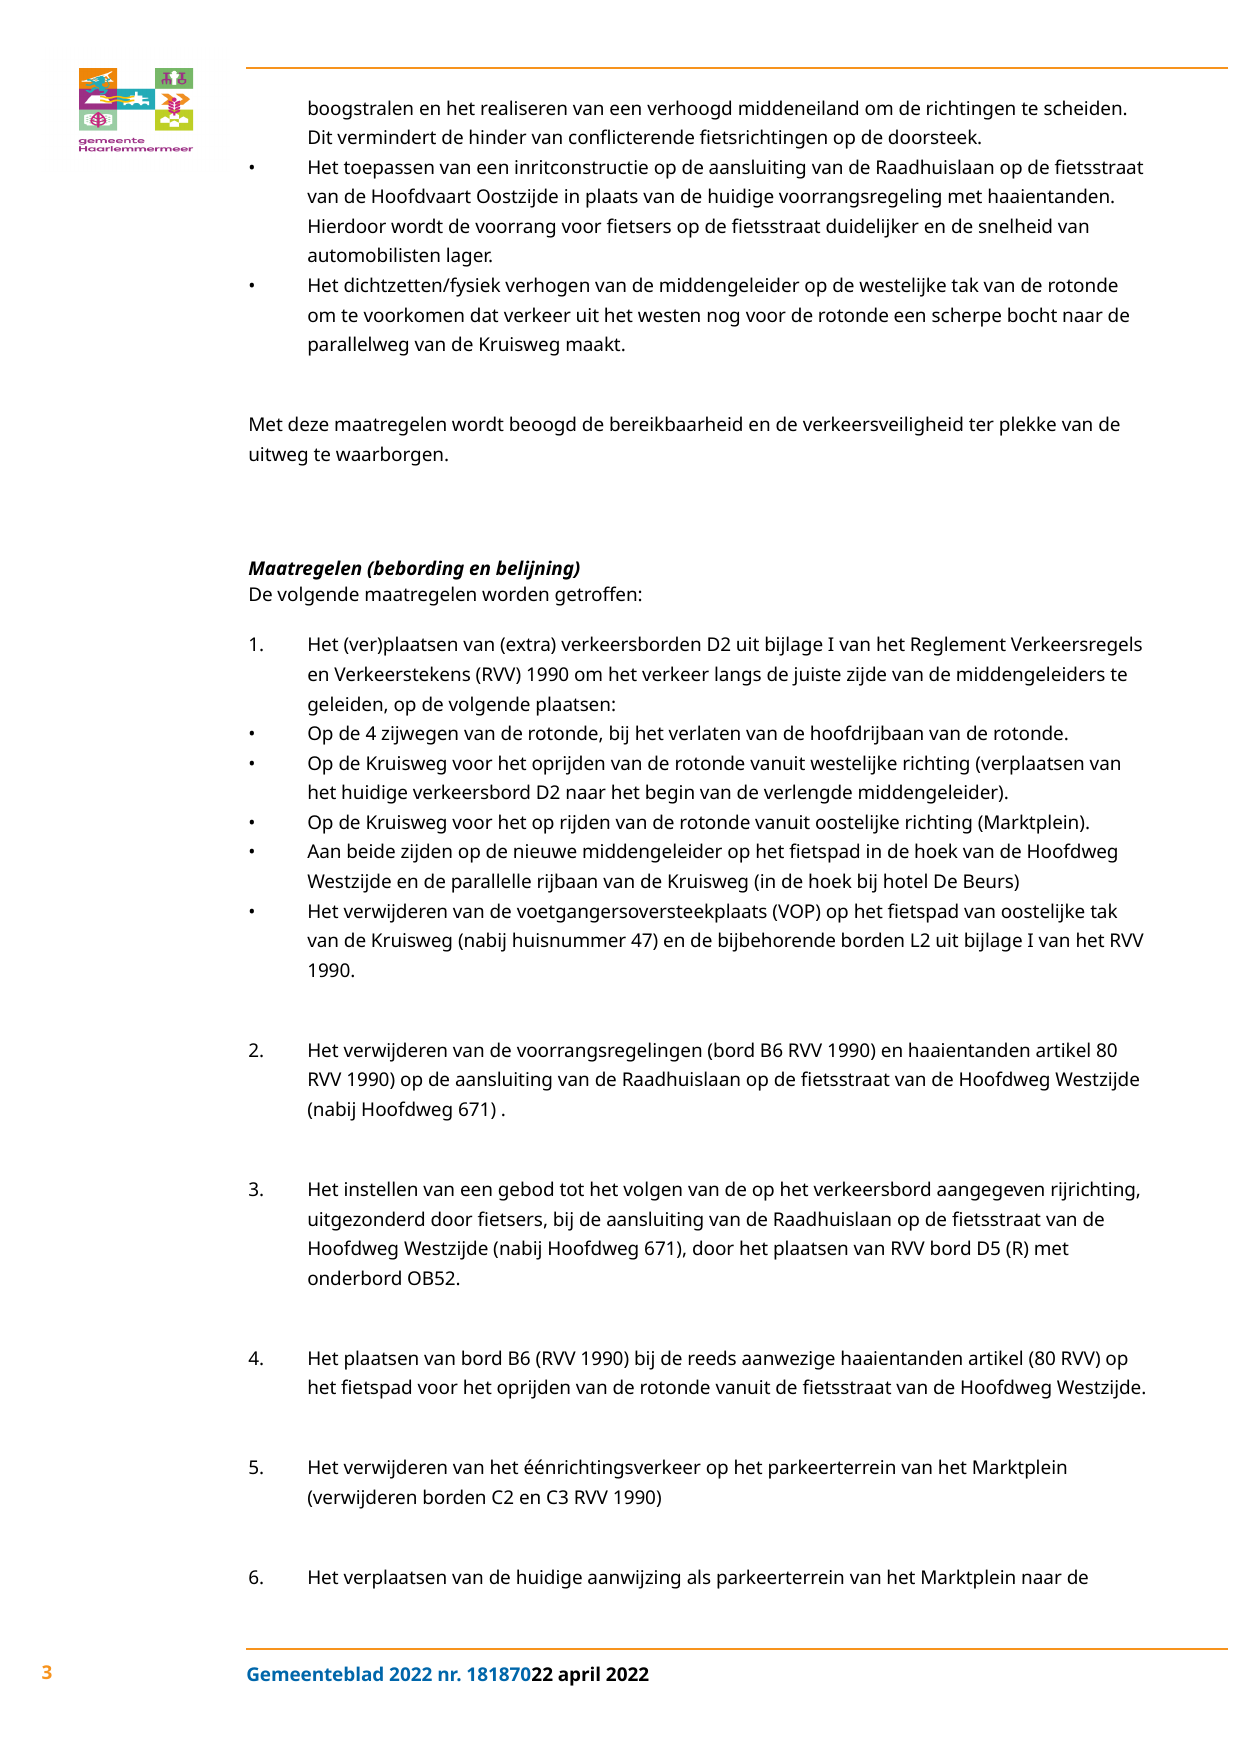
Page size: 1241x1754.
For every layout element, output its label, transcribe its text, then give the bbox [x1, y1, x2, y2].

text Met deze maatregelen wordt beoogd de bereikbaarheid en de verkeersveiligheid ter plekke van de uitweg te waarborgen. [248, 411, 1152, 467]
list Het dichtzetten/fysiek verhogen van de middengeleider op de westelijke tak van de rotonde om te voorkomen dat verkeer uit het westen nog voor de rotonde een scherpe bocht naar de parallelweg van de Kruisweg maakt. [248, 272, 1152, 357]
list Het verwijderen van het éénrichtingsverkeer op het parkeerterrein van het Marktplein (verwijderen borden C2 en C3 RVV 1990) [248, 1454, 1152, 1510]
list Op de Kruisweg voor het op rijden van de rotonde vanuit oostelijke richting (Marktplein). [248, 809, 1152, 835]
list Aan beide zijden op de nieuwe middengeleider op het fietspad in de hoek van de Hoofdweg Westzijde en de parallelle rijbaan van de Kruisweg (in de hoek bij hotel De Beurs) [248, 839, 1152, 894]
text De volgende maatregelen worden getroffen: [248, 581, 1152, 607]
list Op de Kruisweg voor het oprijden van de rotonde vanuit westelijke richting (verplaatsen van het huidige verkeersbord D2 naar het begin van de verlengde middengeleider). [248, 750, 1152, 805]
list Het verwijderen van de voetgangersoversteekplaats (VOP) op het fietspad van oostelijke tak van de Kruisweg (nabij huisnummer 47) en de bijbehorende borden L2 uit bijlage I van het RVV 1990. [248, 898, 1152, 983]
list Op de 4 zijwegen van de rotonde, bij het verlaten van de hoofdrijbaan van de rotonde. [248, 720, 1152, 746]
list Het toepassen van een inritconstructie op de aansluiting van de Raadhuislaan op de fietsstraat van de Hoofdvaart Oostzijde in plaats van de huidige voorrangsregeling met haaientanden. Hierdoor wordt de voorrang voor fietsers op de fietsstraat duidelijker en de snelheid van automobilisten lager. [248, 154, 1152, 268]
list Het verplaatsen van de huidige aanwijzing als parkeerterrein van het Marktplein naar de [248, 1564, 1152, 1590]
list Het (ver)plaatsen van (extra) verkeersborden D2 uit bijlage I van het Reglement Verkeersregels en Verkeerstekens (RVV) 1990 om het verkeer langs de juiste zijde van de middengeleiders te geleiden, op de volgende plaatsen: [248, 632, 1152, 716]
list Het plaatsen van bord B6 (RVV 1990) bij de reeds aanwezige haaientanden artikel (80 RVV) op het fietspad voor het oprijden van de rotonde vanuit de fietsstraat van de Hoofdweg Westzijde. [248, 1345, 1152, 1400]
list Het instellen van een gebod tot het volgen van de op het verkeersbord aangegeven rijrichting, uitgezonderd door fietsers, bij de aansluiting van de Raadhuislaan op de fietsstraat van de Hoofdweg Westzijde (nabij Hoofdweg 671), door het plaatsen van RVV bord D5 (R) met onderbord OB52. [248, 1176, 1152, 1291]
list boogstralen en het realiseren van een verhoogd middeneiland om de richtingen te scheiden. Dit vermindert de hinder van conflicterende fietsrichtingen op de doorsteek. [248, 95, 1152, 150]
picture [41, 47, 231, 172]
text Maatregelen (bebording en belijning) [248, 555, 1152, 581]
list Het verwijderen van de voorrangsregelingen (bord B6 RVV 1990) en haaientanden artikel 80 RVV 1990) op de aansluiting van de Raadhuislaan op de fietsstraat van de Hoofdweg Westzijde (nabij Hoofdweg 671) . [248, 1037, 1152, 1122]
